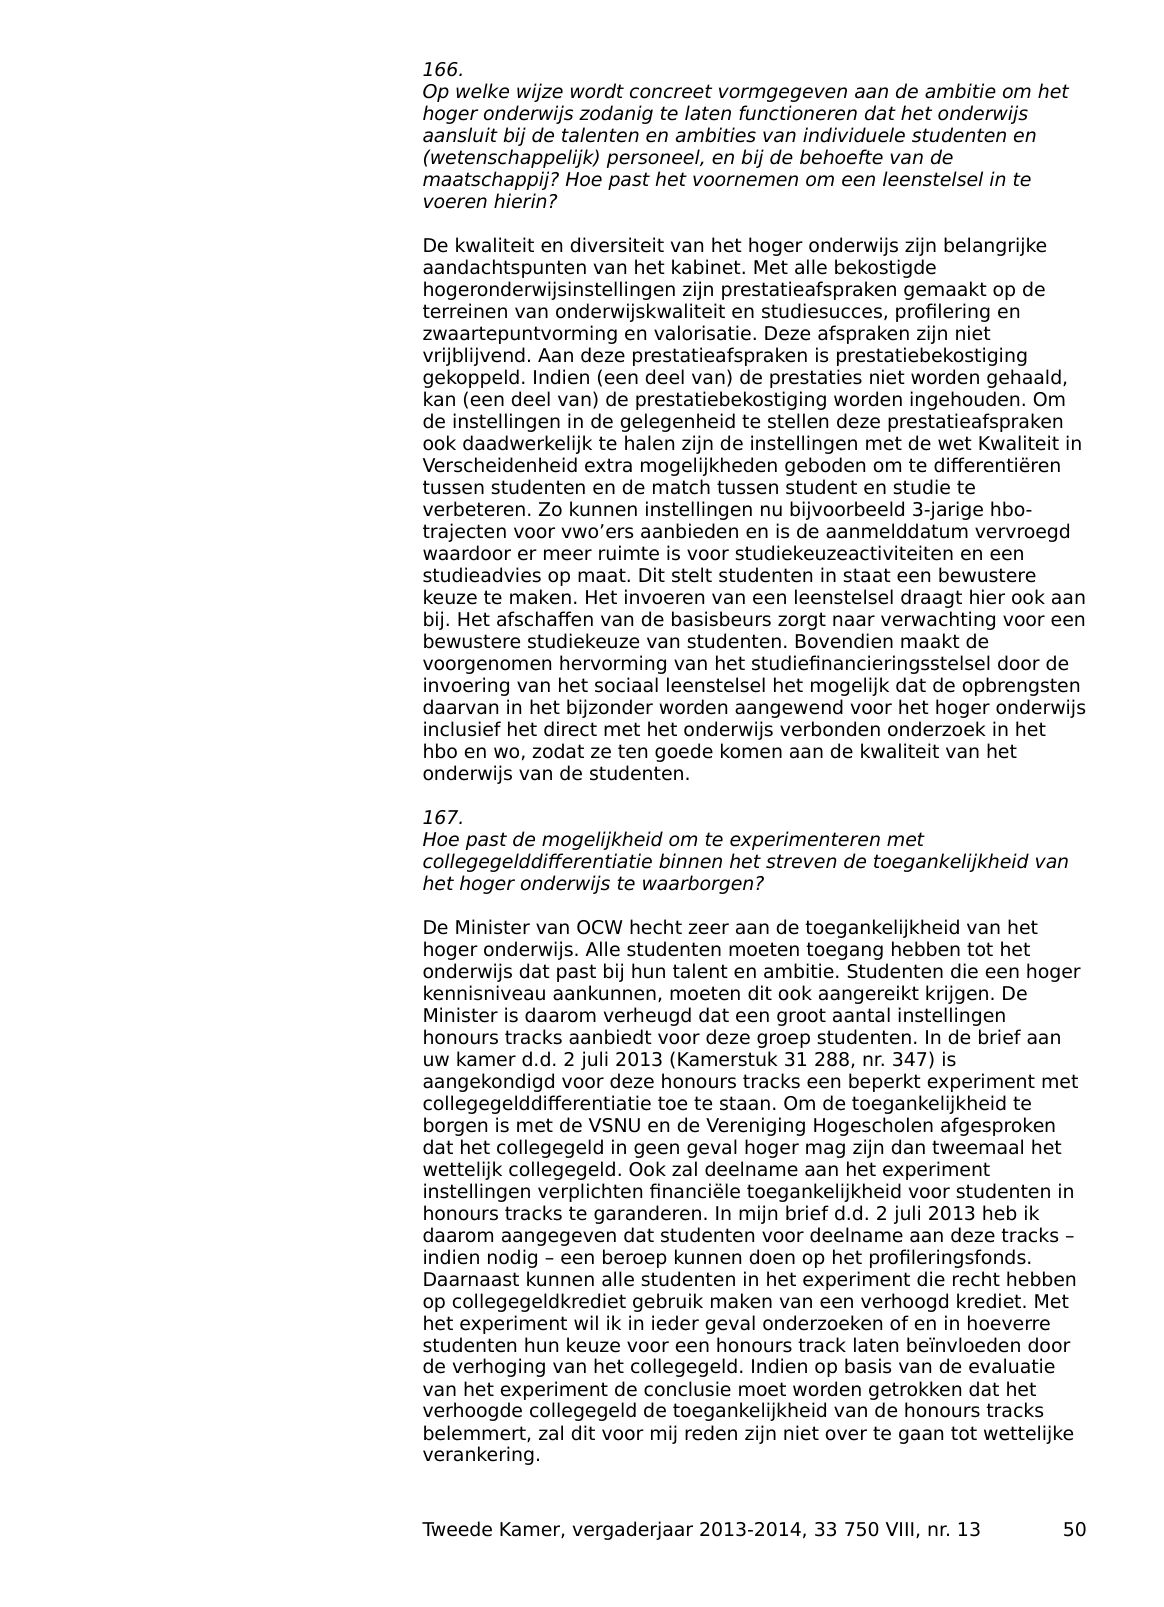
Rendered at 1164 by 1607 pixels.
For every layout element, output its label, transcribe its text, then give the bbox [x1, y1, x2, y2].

text Op welke wijze wordt concreet vormgegeven aan de ambitie om het hoger onderwijs zodanig te laten functioneren dat het onderwijs aansluit bij de talenten en ambities van individuele studenten en (wetenschappelijk) personeel, en bij de behoefte van de maatschappij? Hoe past het voornemen om een leenstelsel in te voeren hierin? [422, 81, 1087, 213]
text 167. [422, 807, 1087, 829]
text De Minister van OCW hecht zeer aan de toegankelijkheid van het hoger onderwijs. Alle studenten moeten toegang hebben tot het onderwijs dat past bij hun talent en ambitie. Studenten die een hoger kennisniveau aankunnen, moeten dit ook aangereikt krijgen. De Minister is daarom verheugd dat een groot aantal instellingen honours tracks aanbiedt voor deze groep studenten. In de brief aan uw kamer d.d. 2 juli 2013 (Kamerstuk 31 288, nr. 347) is aangekondigd voor deze honours tracks een beperkt experiment met collegegelddifferentiatie toe te staan. Om de toegankelijkheid te borgen is met de VSNU en de Vereniging Hogescholen afgesproken dat het collegegeld in geen geval hoger mag zijn dan tweemaal het wettelijk collegegeld. Ook zal deelname aan het experiment instellingen verplichten financiële toegankelijkheid voor studenten in honours tracks te garanderen. In mijn brief d.d. 2 juli 2013 heb ik daarom aangegeven dat studenten voor deelname aan deze tracks – indien nodig – een beroep kunnen doen op het profileringsfonds. Daarnaast kunnen alle studenten in het experiment die recht hebben op collegegeldkrediet gebruik maken van een verhoogd krediet. Met het experiment wil ik in ieder geval onderzoeken of en in hoeverre studenten hun keuze voor een honours track laten beïnvloeden door de verhoging van het collegegeld. Indien op basis van de evaluatie van het experiment de conclusie moet worden getrokken dat het verhoogde collegegeld de toegankelijkheid van de honours tracks belemmert, zal dit voor mij reden zijn niet over te gaan tot wettelijke verankering. [422, 917, 1087, 1466]
text Hoe past de mogelijkheid om te experimenteren met collegegelddifferentiatie binnen het streven de toegankelijkheid van het hoger onderwijs te waarborgen? [422, 829, 1087, 895]
text De kwaliteit en diversiteit van het hoger onderwijs zijn belangrijke aandachtspunten van het kabinet. Met alle bekostigde hogeronderwijsinstellingen zijn prestatieafspraken gemaakt op de terreinen van onderwijskwaliteit en studiesucces, profilering en zwaartepuntvorming en valorisatie. Deze afspraken zijn niet vrijblijvend. Aan deze prestatieafspraken is prestatiebekostiging gekoppeld. Indien (een deel van) de prestaties niet worden gehaald, kan (een deel van) de prestatiebekostiging worden ingehouden. Om de instellingen in de gelegenheid te stellen deze prestatieafspraken ook daadwerkelijk te halen zijn de instellingen met de wet Kwaliteit in Verscheidenheid extra mogelijkheden geboden om te differentiëren tussen studenten en de match tussen student en studie te verbeteren. Zo kunnen instellingen nu bijvoorbeeld 3-jarige hbo-trajecten voor vwo’ers aanbieden en is de aanmelddatum vervroegd waardoor er meer ruimte is voor studiekeuzeactiviteiten en een studieadvies op maat. Dit stelt studenten in staat een bewustere keuze te maken. Het invoeren van een leenstelsel draagt hier ook aan bij. Het afschaffen van de basisbeurs zorgt naar verwachting voor een bewustere studiekeuze van studenten. Bovendien maakt de voorgenomen hervorming van het studiefinancieringsstelsel door de invoering van het sociaal leenstelsel het mogelijk dat de opbrengsten daarvan in het bijzonder worden aangewend voor het hoger onderwijs inclusief het direct met het onderwijs verbonden onderzoek in het hbo en wo, zodat ze ten goede komen aan de kwaliteit van het onderwijs van de studenten. [422, 235, 1087, 784]
text 166. [422, 59, 1087, 81]
